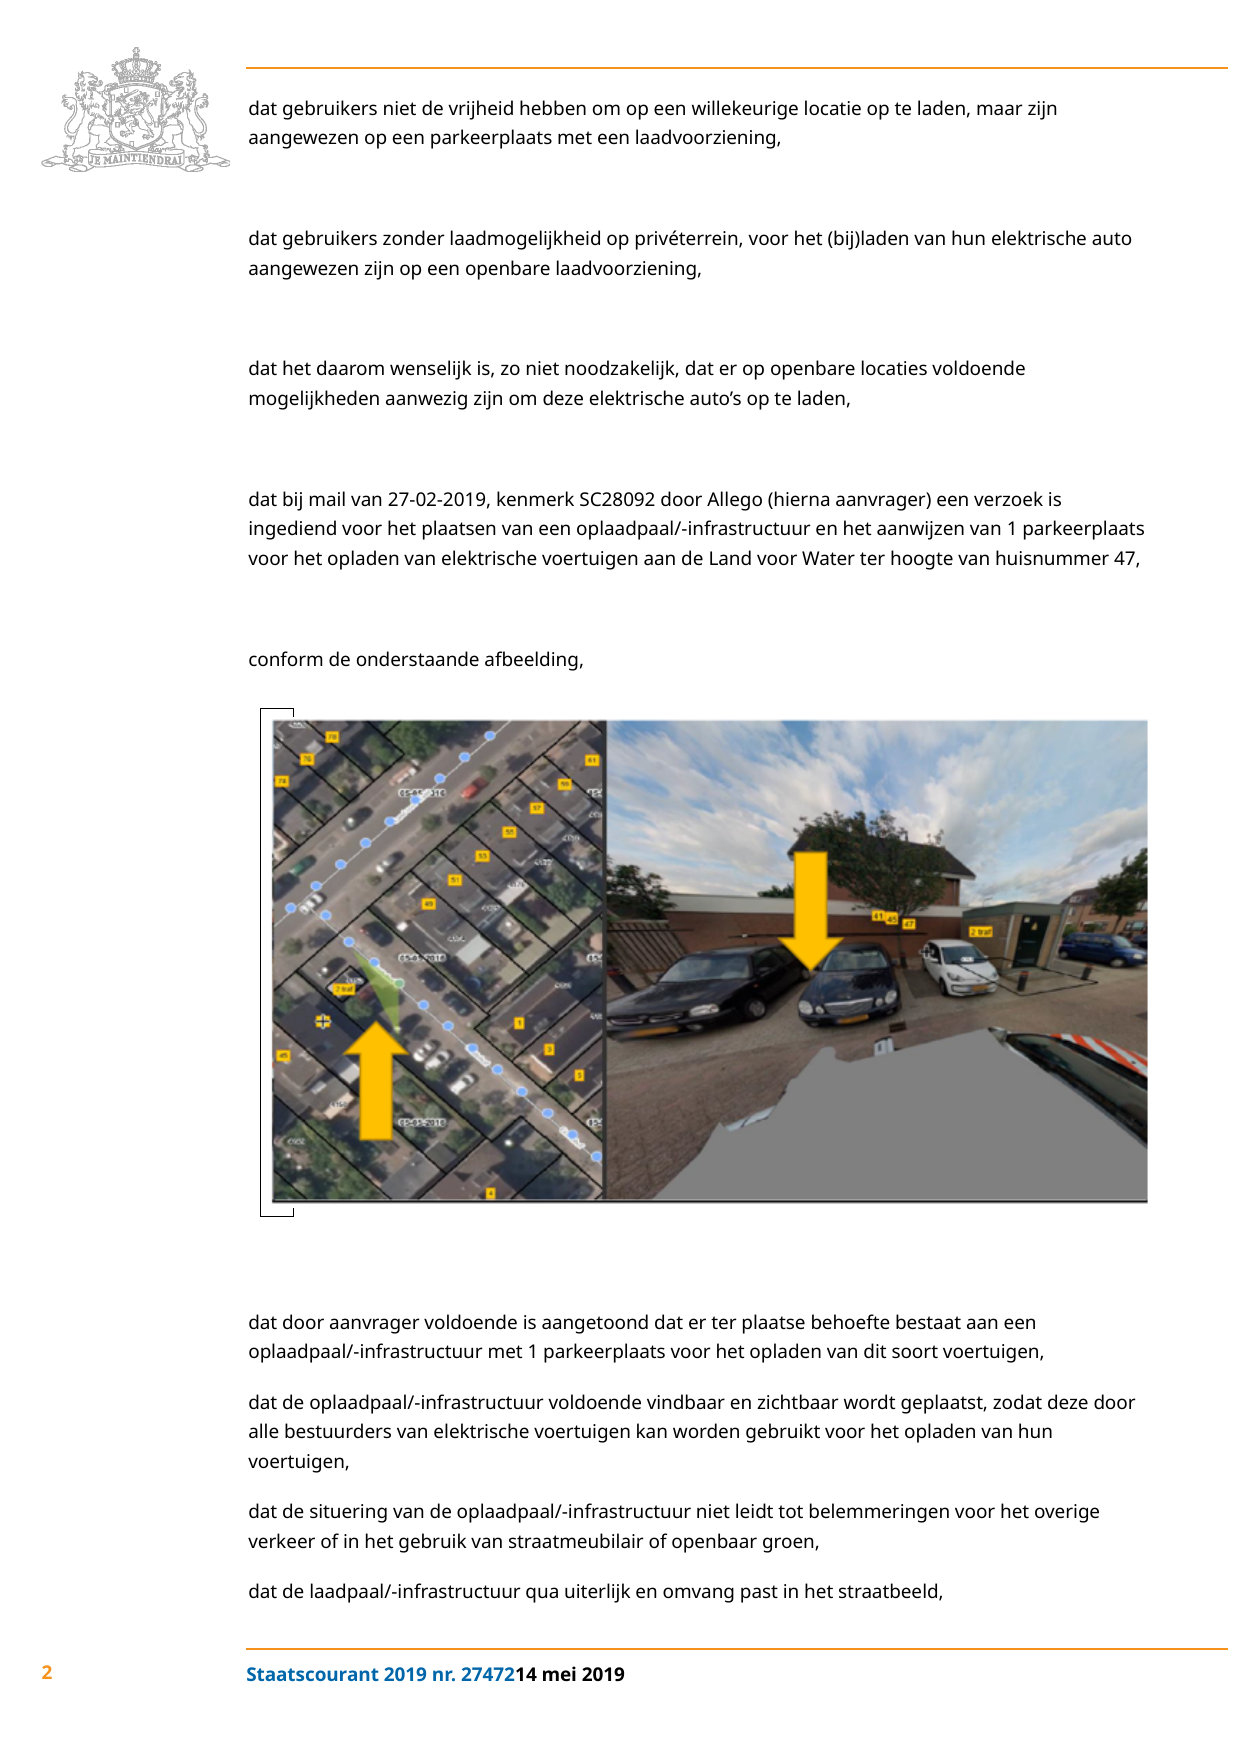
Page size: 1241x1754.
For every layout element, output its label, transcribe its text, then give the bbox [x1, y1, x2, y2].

text dat de laadpaal/-infrastructuur qua uiterlijk en omvang past in het straatbeeld, [248, 1579, 1152, 1604]
text dat gebruikers zonder laadmogelijkheid op privéterrein, voor het (bij)laden van hun elektrische auto aangewezen zijn op een openbare laadvoorziening, [248, 225, 1152, 281]
text conform de onderstaande afbeelding, [248, 646, 1152, 672]
picture [41, 47, 231, 172]
text dat de situering van de oplaadpaal/-infrastructuur niet leidt tot belemmeringen voor het overige verkeer of in het gebruik van straatmeubilair of openbaar groen, [248, 1499, 1152, 1554]
text dat het daarom wenselijk is, zo niet noodzakelijk, dat er op openbare locaties voldoende mogelijkheden aanwezig zijn om deze elektrische auto’s op te laden, [248, 356, 1152, 411]
text dat gebruikers niet de vrijheid hebben om op een willekeurige locatie op te laden, maar zijn aangewezen op een parkeerplaats met een laadvoorziening, [248, 95, 1152, 150]
text dat de oplaadpaal/-infrastructuur voldoende vindbaar en zichtbaar wordt geplaatst, zodat deze door alle bestuurders van elektrische voertuigen kan worden gebruikt voor het opladen van hun voertuigen, [248, 1389, 1152, 1474]
picture [268, 717, 1155, 1208]
text dat door aanvrager voldoende is aangetoond dat er ter plaatse behoefte bestaat aan een oplaadpaal/-infrastructuur met 1 parkeerplaats voor het opladen van dit soort voertuigen, [248, 1309, 1152, 1364]
text dat bij mail van 27-02-2019, kenmerk SC28092 door Allego (hierna aanvrager) een verzoek is ingediend voor het plaatsen van een oplaadpaal/-infrastructuur en het aanwijzen van 1 parkeerplaats voor het opladen van elektrische voertuigen aan de Land voor Water ter hoogte van huisnummer 47, [248, 486, 1152, 571]
